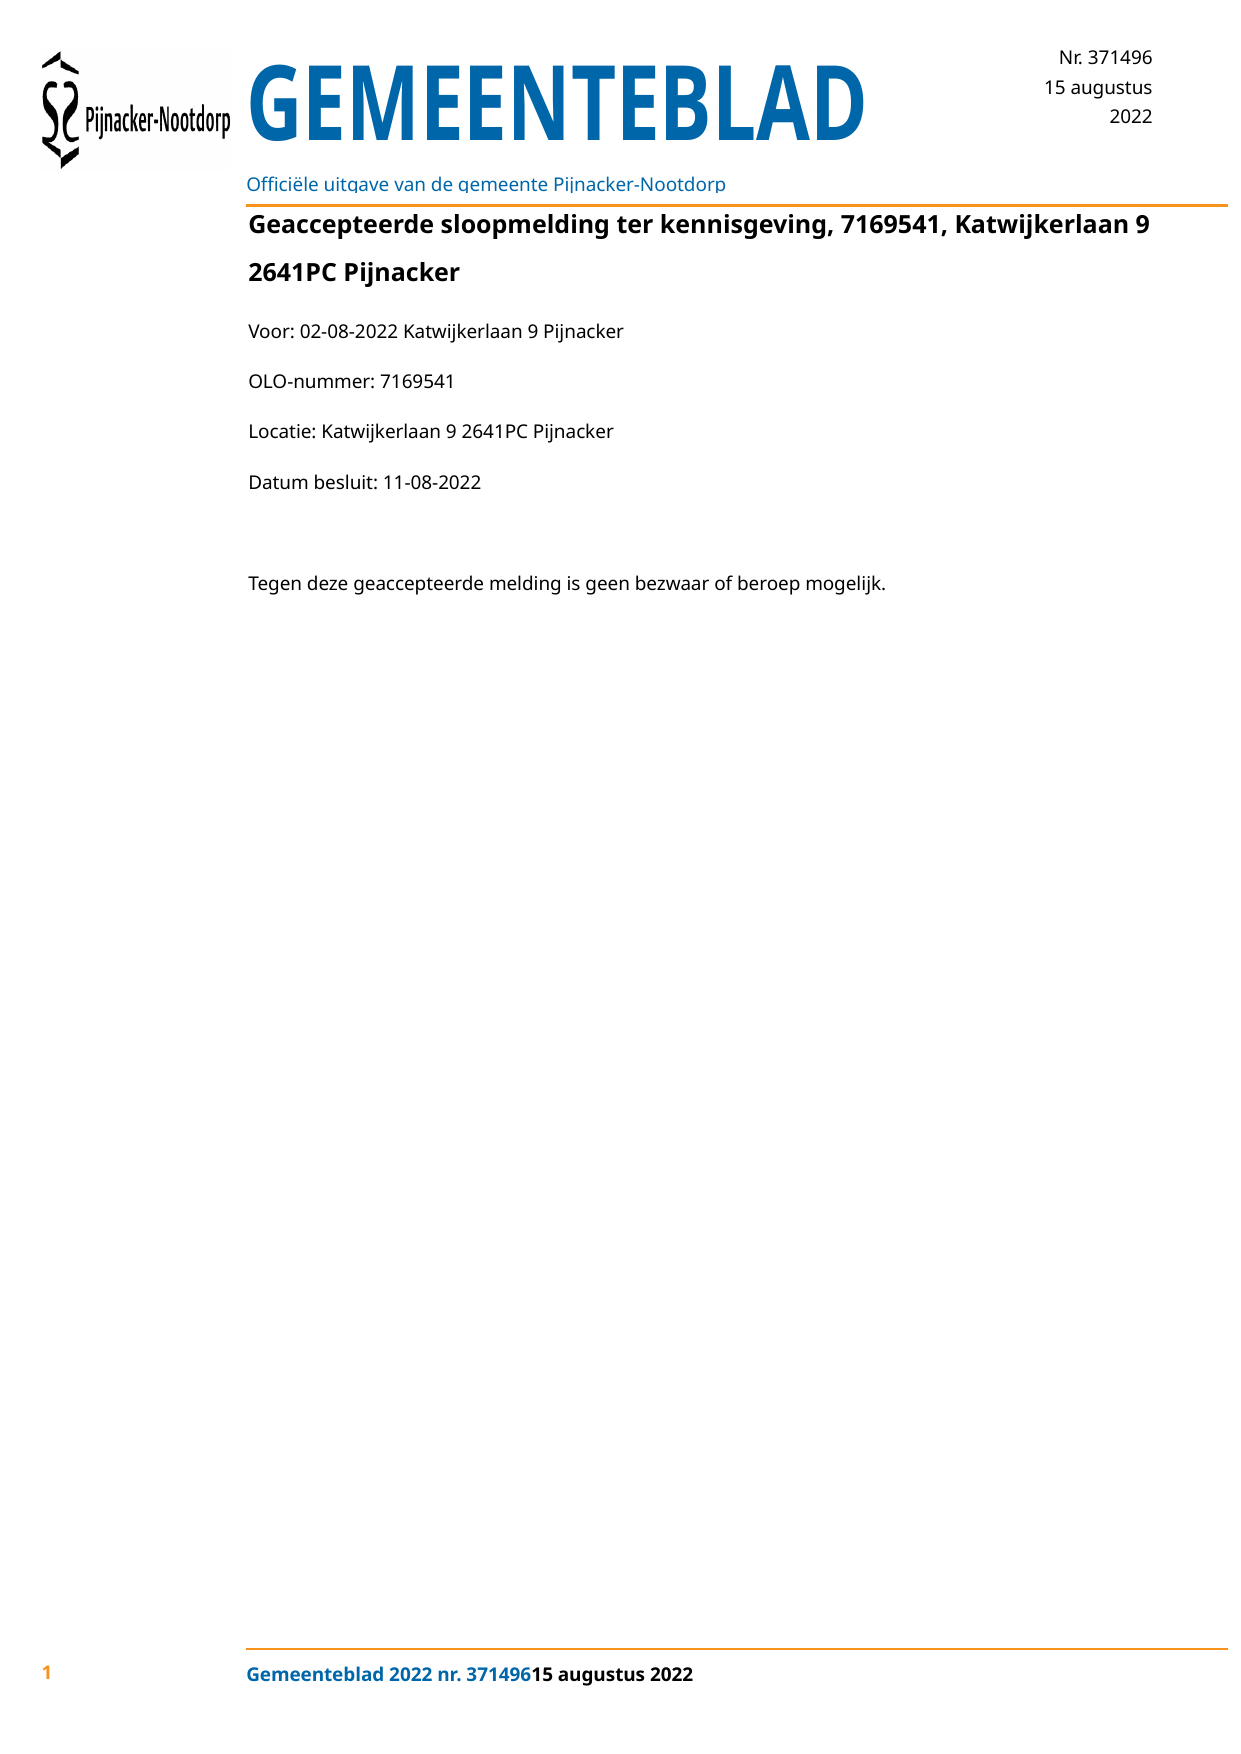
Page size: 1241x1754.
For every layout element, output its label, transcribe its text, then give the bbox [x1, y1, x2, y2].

text Locatie: Katwijkerlaan 9 2641PC Pijnacker [248, 419, 1152, 444]
text Geaccepteerde sloopmelding ter kennisgeving, 7169541, Katwijkerlaan 9 2641PC Pijnacker [248, 207, 1152, 288]
text Tegen deze geaccepteerde melding is geen bezwaar of beroep mogelijk. [248, 570, 1152, 596]
text Voor: 02-08-2022 Katwijkerlaan 9 Pijnacker [248, 318, 1152, 344]
text Datum besluit: 11-08-2022 [248, 469, 1152, 495]
text OLO-nummer: 7169541 [248, 368, 1152, 394]
picture [41, 47, 231, 172]
